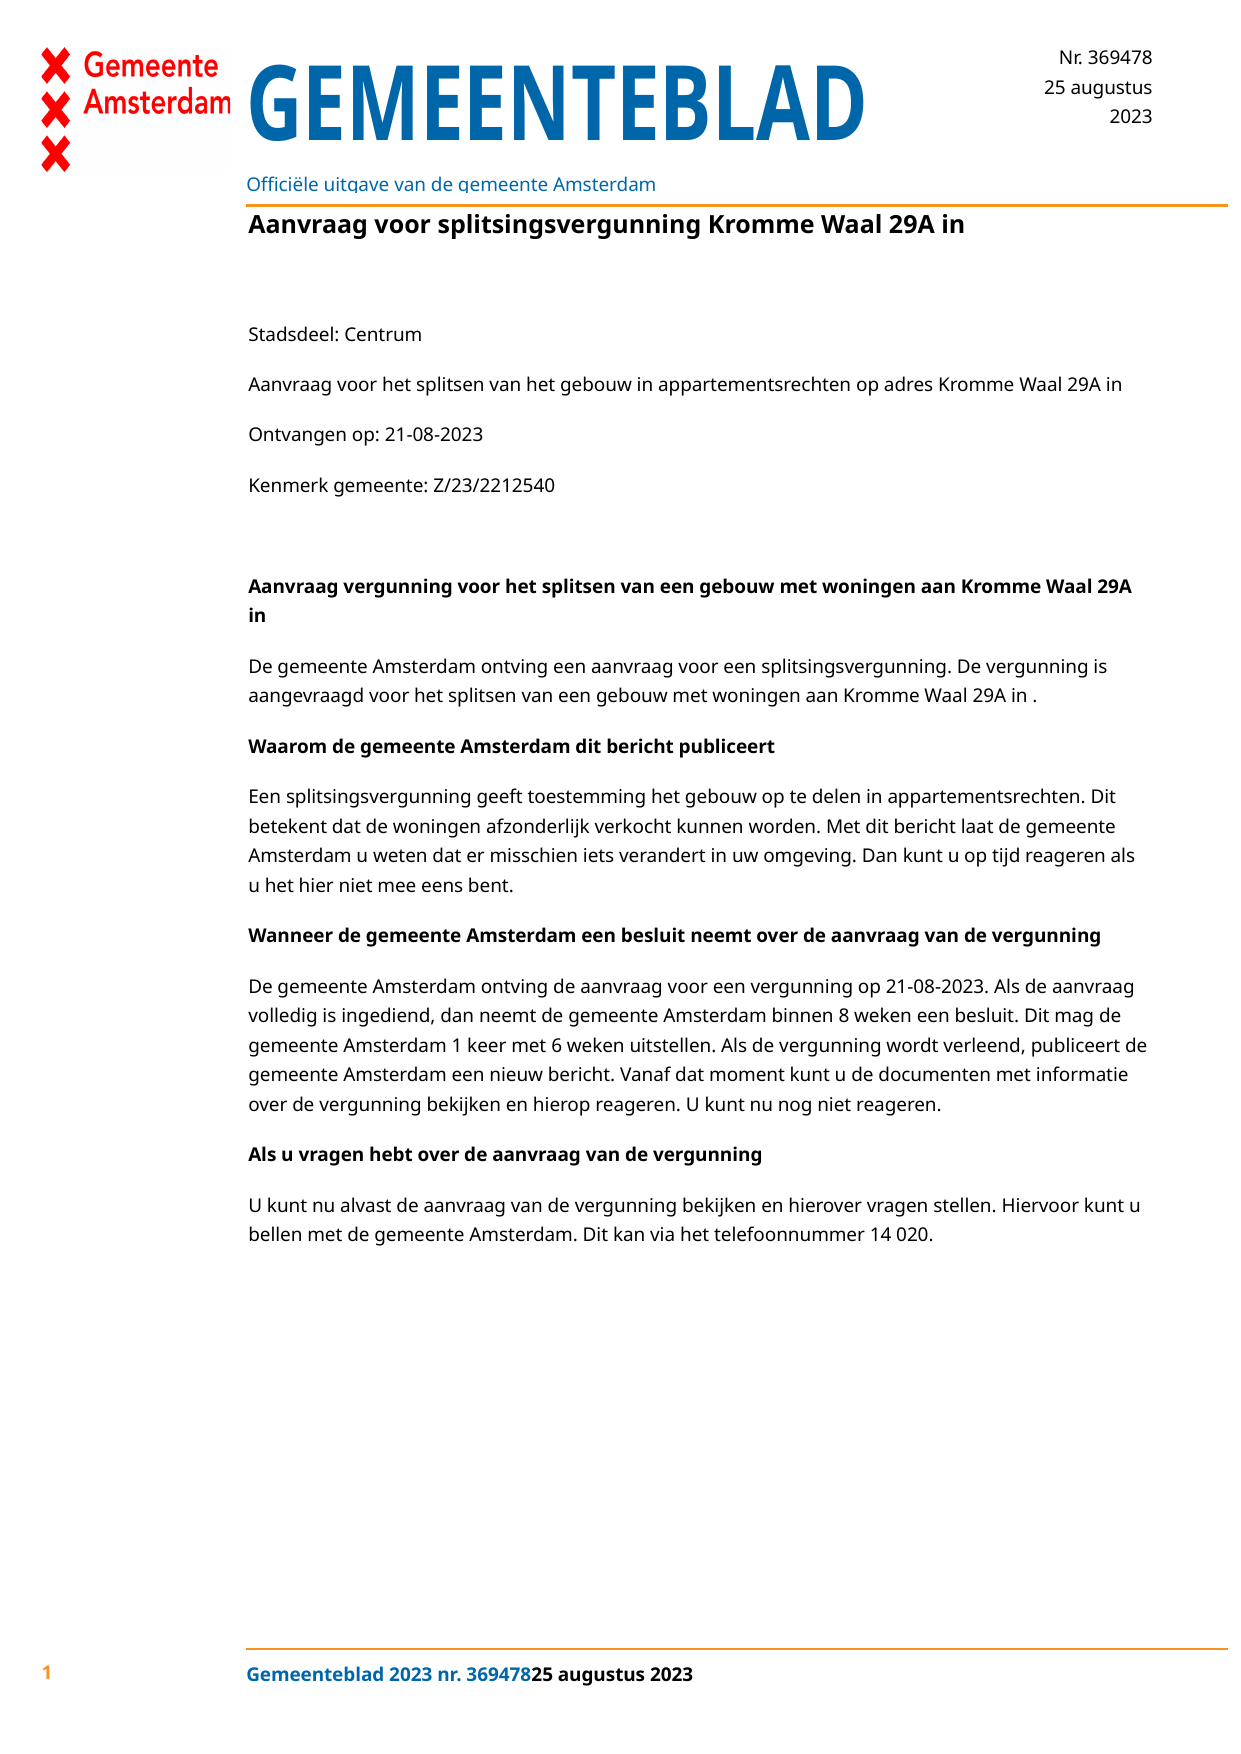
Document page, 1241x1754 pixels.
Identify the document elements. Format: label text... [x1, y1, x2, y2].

text Stadsdeel: Centrum [248, 321, 1152, 346]
text De gemeente Amsterdam ontving een aanvraag voor een splitsingsvergunning. De vergunning is aangevraagd voor het splitsen van een gebouw met woningen aan Kromme Waal 29A in . [248, 653, 1152, 708]
text Aanvraag voor splitsingsvergunning Kromme Waal 29A in [248, 207, 1152, 241]
text U kunt nu alvast de aanvraag van de vergunning bekijken en hierover vragen stellen. Hiervoor kunt u bellen met de gemeente Amsterdam. Dit kan via het telefoonnummer 14 020. [248, 1192, 1152, 1247]
text Wanneer de gemeente Amsterdam een besluit neemt over de aanvraag van de vergunning [248, 922, 1152, 948]
text Aanvraag voor het splitsen van het gebouw in appartementsrechten op adres Kromme Waal 29A in [248, 371, 1152, 397]
text Als u vragen hebt over de aanvraag van de vergunning [248, 1142, 1152, 1167]
text Kenmerk gemeente: Z/23/2212540 [248, 472, 1152, 498]
picture [41, 47, 231, 172]
text Aanvraag vergunning voor het splitsen van een gebouw met woningen aan Kromme Waal 29A in [248, 573, 1152, 628]
text Een splitsingsvergunning geeft toestemming het gebouw op te delen in appartementsrechten. Dit betekent dat de woningen afzonderlijk verkocht kunnen worden. Met dit bericht laat de gemeente Amsterdam u weten dat er misschien iets verandert in uw omgeving. Dan kunt u op tijd reageren als u het hier niet mee eens bent. [248, 783, 1152, 898]
text Ontvangen op: 21-08-2023 [248, 422, 1152, 447]
text De gemeente Amsterdam ontving de aanvraag voor een vergunning op 21-08-2023. Als de aanvraag volledig is ingediend, dan neemt de gemeente Amsterdam binnen 8 weken een besluit. Dit mag de gemeente Amsterdam 1 keer met 6 weken uitstellen. Als de vergunning wordt verleend, publiceert de gemeente Amsterdam een nieuw bericht. Vanaf dat moment kunt u de documenten met informatie over de vergunning bekijken en hierop reageren. U kunt nu nog niet reageren. [248, 973, 1152, 1117]
text Waarom de gemeente Amsterdam dit bericht publiceert [248, 733, 1152, 758]
